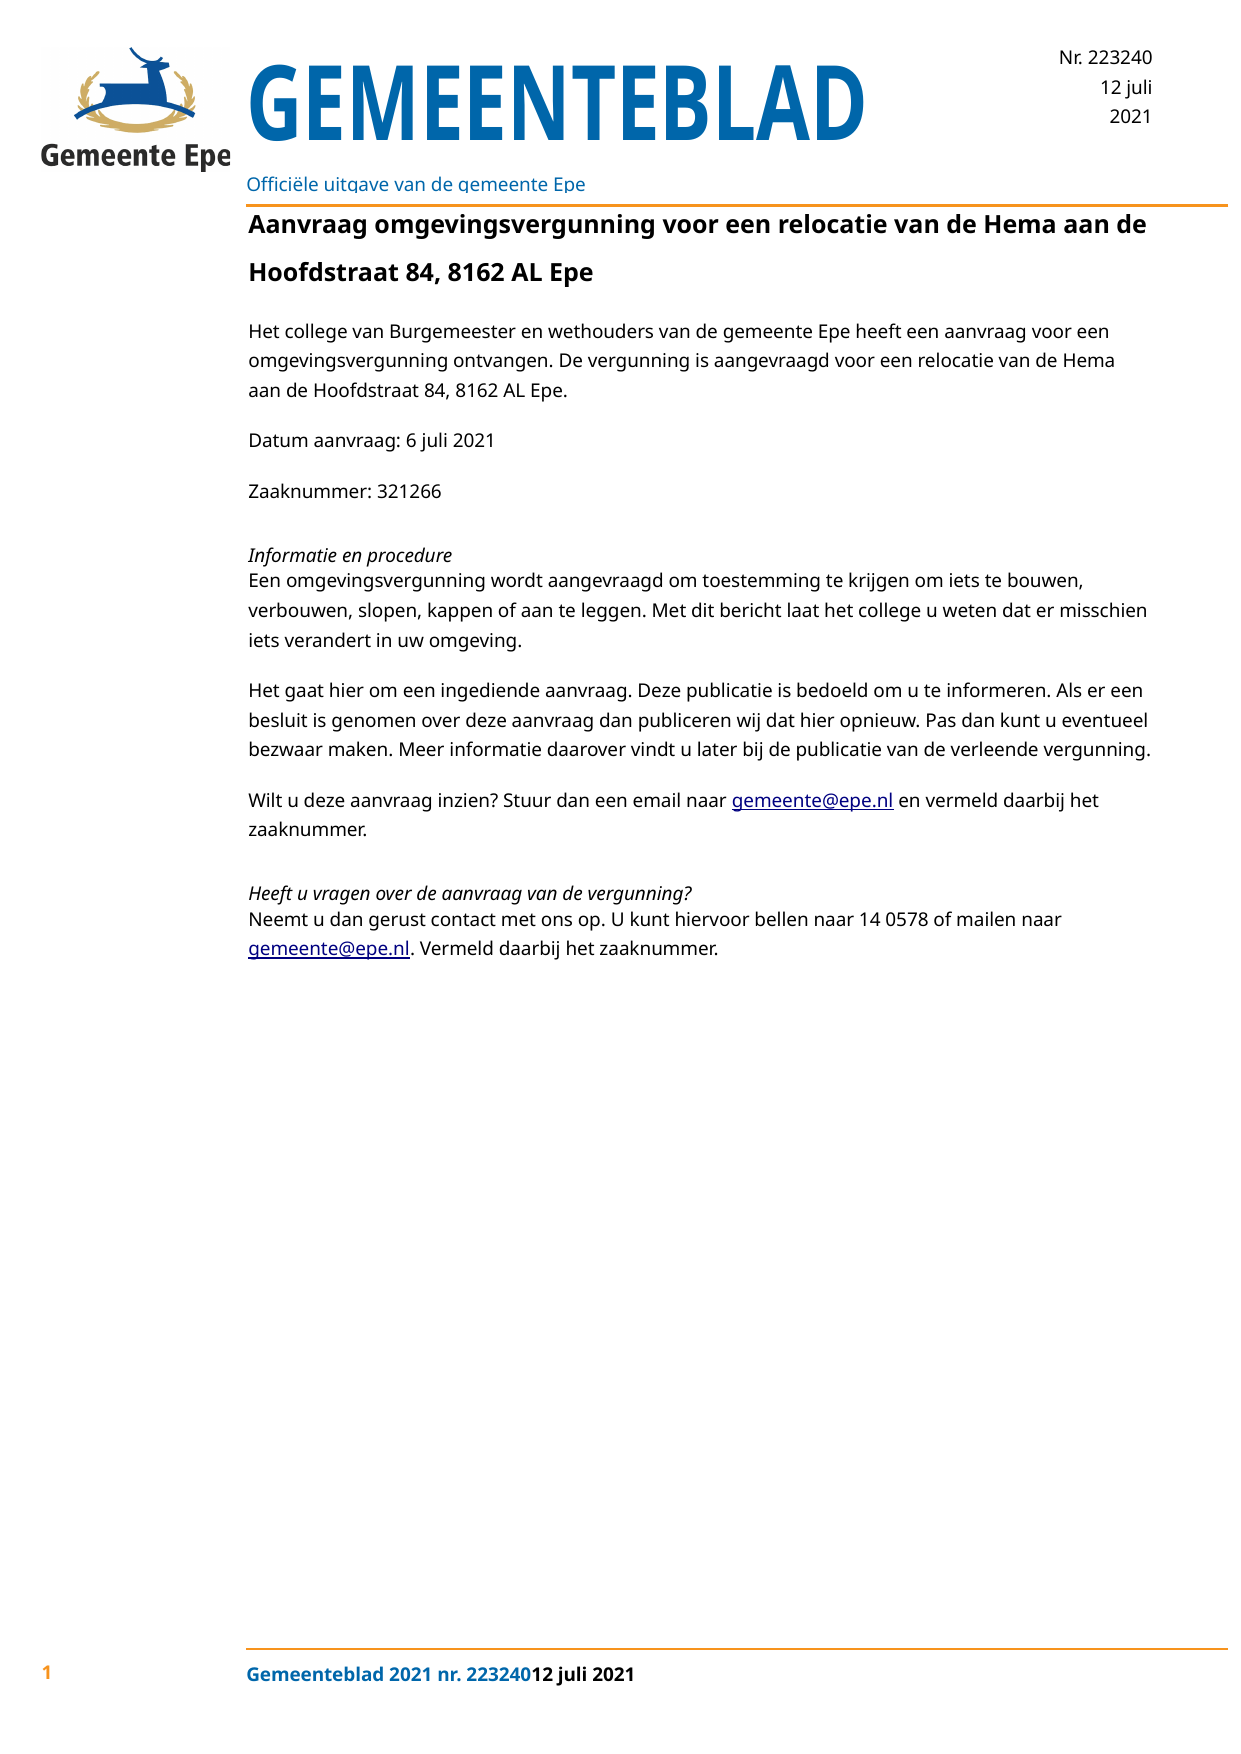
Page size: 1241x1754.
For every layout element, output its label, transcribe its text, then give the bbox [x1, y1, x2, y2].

text Datum aanvraag: 6 juli 2021 [248, 427, 1152, 453]
text Zaaknummer: 321266 [248, 478, 1152, 504]
text Informatie en procedure [248, 542, 1152, 568]
text Het college van Burgemeester en wethouders van de gemeente Epe heeft een aanvraag voor een omgevingsvergunning ontvangen. De vergunning is aangevraagd voor een relocatie van de Hema aan de Hoofdstraat 84, 8162 AL Epe. [248, 318, 1152, 403]
picture [41, 47, 231, 172]
text Een omgevingsvergunning wordt aangevraagd om toestemming te krijgen om iets te bouwen, verbouwen, slopen, kappen of aan te leggen. Met dit bericht laat het college u weten dat er misschien iets verandert in uw omgeving. [248, 568, 1152, 652]
text Het gaat hier om een ingediende aanvraag. Deze publicatie is bedoeld om u te informeren. Als er een besluit is genomen over deze aanvraag dan publiceren wij dat hier opnieuw. Pas dan kunt u eventueel bezwaar maken. Meer informatie daarover vindt u later bij de publicatie van de verleende vergunning. [248, 677, 1152, 762]
text Neemt u dan gerust contact met ons op. U kunt hiervoor bellen naar 14 0578 of mailen naar gemeente@epe.nl. Vermeld daarbij het zaaknummer. [248, 906, 1152, 961]
text Heeft u vragen over de aanvraag van de vergunning? [248, 880, 1152, 906]
text Wilt u deze aanvraag inzien? Stuur dan een email naar gemeente@epe.nl en vermeld daarbij het zaaknummer. [248, 787, 1152, 842]
text Aanvraag omgevingsvergunning voor een relocatie van de Hema aan de Hoofdstraat 84, 8162 AL Epe [248, 207, 1152, 288]
